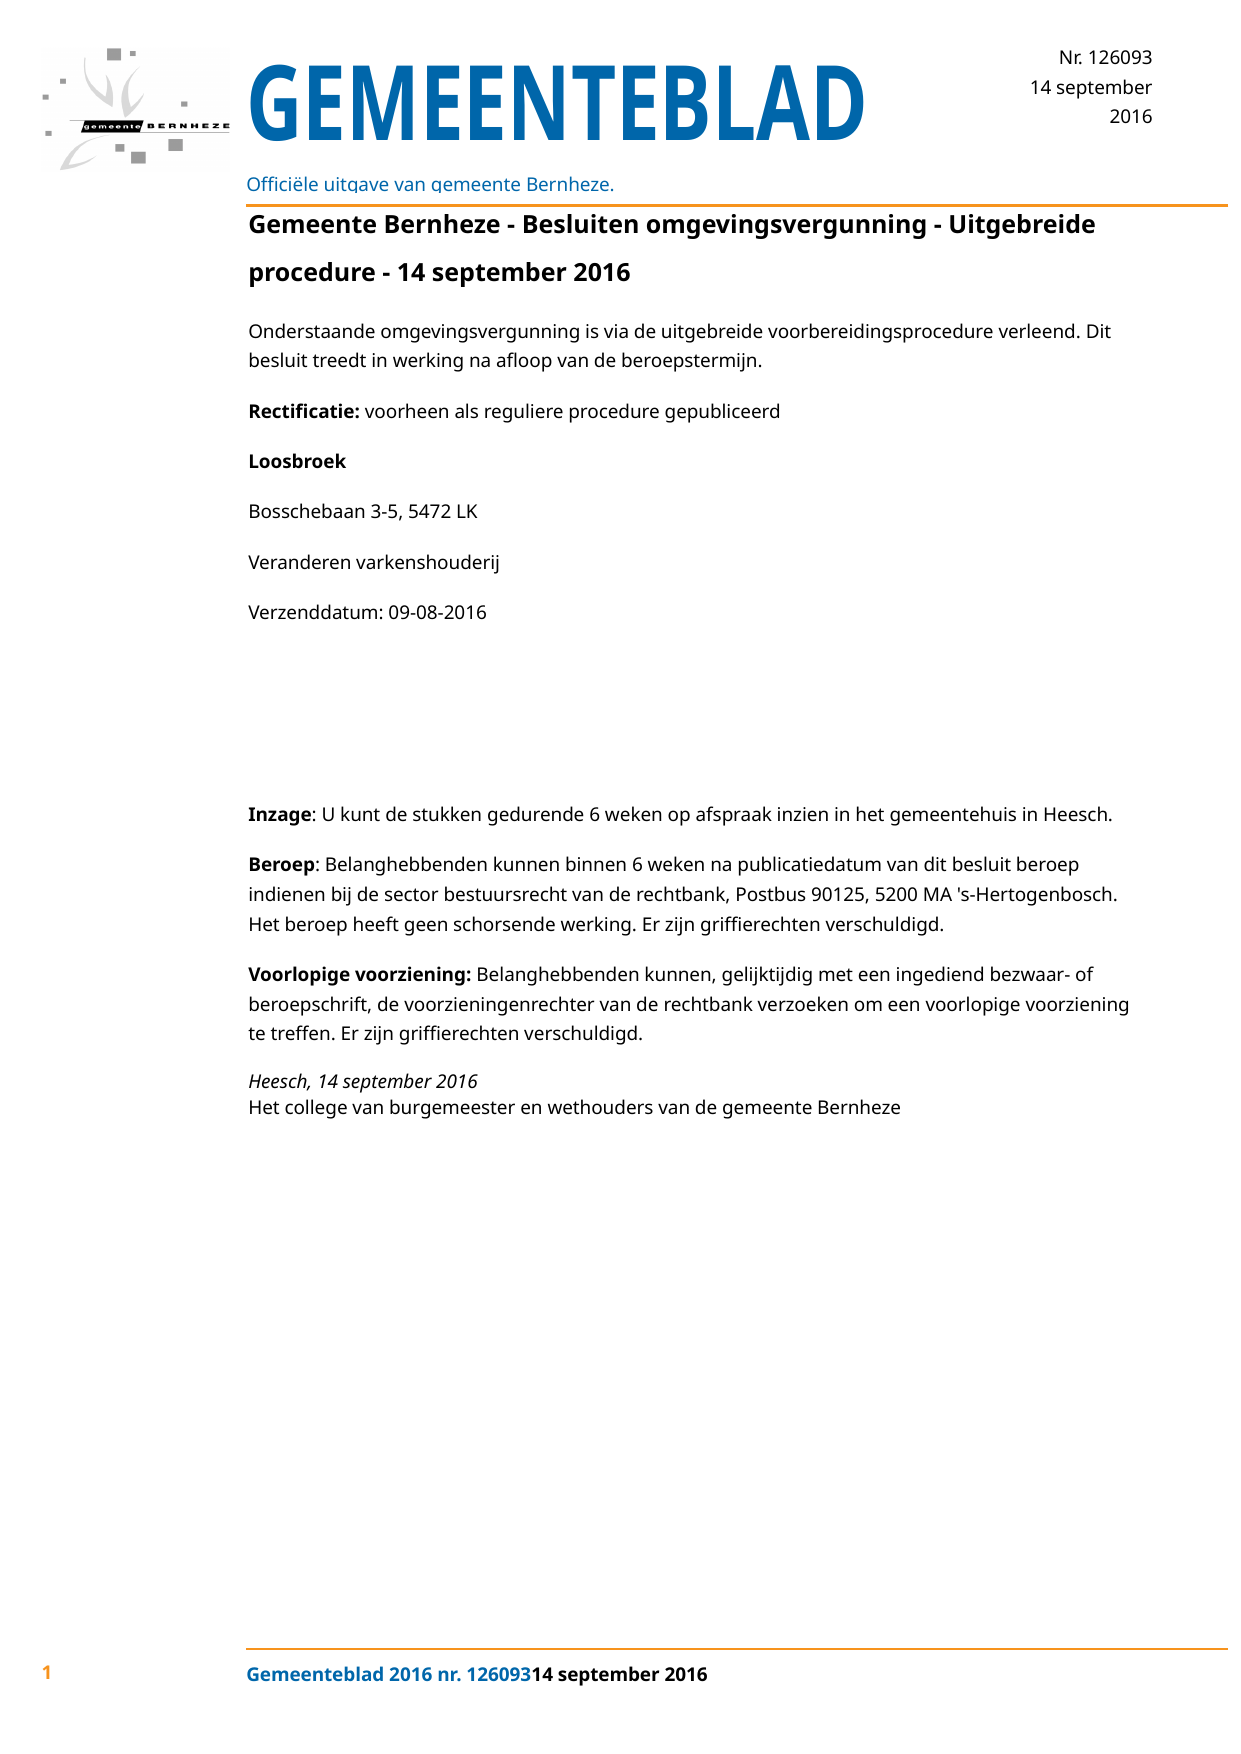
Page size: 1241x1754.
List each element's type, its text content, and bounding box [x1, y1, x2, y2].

text Verzenddatum: 09-08-2016 [248, 599, 1152, 625]
text Heesch, 14 september 2016 [248, 1068, 1152, 1094]
text Rectificatie: voorheen als reguliere procedure gepubliceerd [248, 398, 1152, 424]
text Veranderen varkenshouderij [248, 549, 1152, 575]
text Inzage: U kunt de stukken gedurende 6 weken op afspraak inzien in het gemeentehuis in Heesch. [248, 801, 1152, 827]
text Gemeente Bernheze - Besluiten omgevingsvergunning - Uitgebreide procedure - 14 september 2016 [248, 207, 1152, 288]
text Loosbroek [248, 448, 1152, 474]
text Bosschebaan 3-5, 5472 LK [248, 499, 1152, 524]
picture [41, 47, 231, 172]
text Onderstaande omgevingsvergunning is via de uitgebreide voorbereidingsprocedure verleend. Dit besluit treedt in werking na afloop van de beroepstermijn. [248, 318, 1152, 373]
text Voorlopige voorziening: Belanghebbenden kunnen, gelijktijdig met een ingediend bezwaar- of beroepschrift, de voorzieningenrechter van de rechtbank verzoeken om een voorlopige voorziening te treffen. Er zijn griffierechten verschuldigd. [248, 961, 1152, 1046]
text Het college van burgemeester en wethouders van de gemeente Bernheze [248, 1094, 1152, 1120]
text Beroep: Belanghebbenden kunnen binnen 6 weken na publicatiedatum van dit besluit beroep indienen bij de sector bestuursrecht van de rechtbank, Postbus 90125, 5200 MA 's-Hertogenbosch. Het beroep heeft geen schorsende werking. Er zijn griffierechten verschuldigd. [248, 852, 1152, 937]
